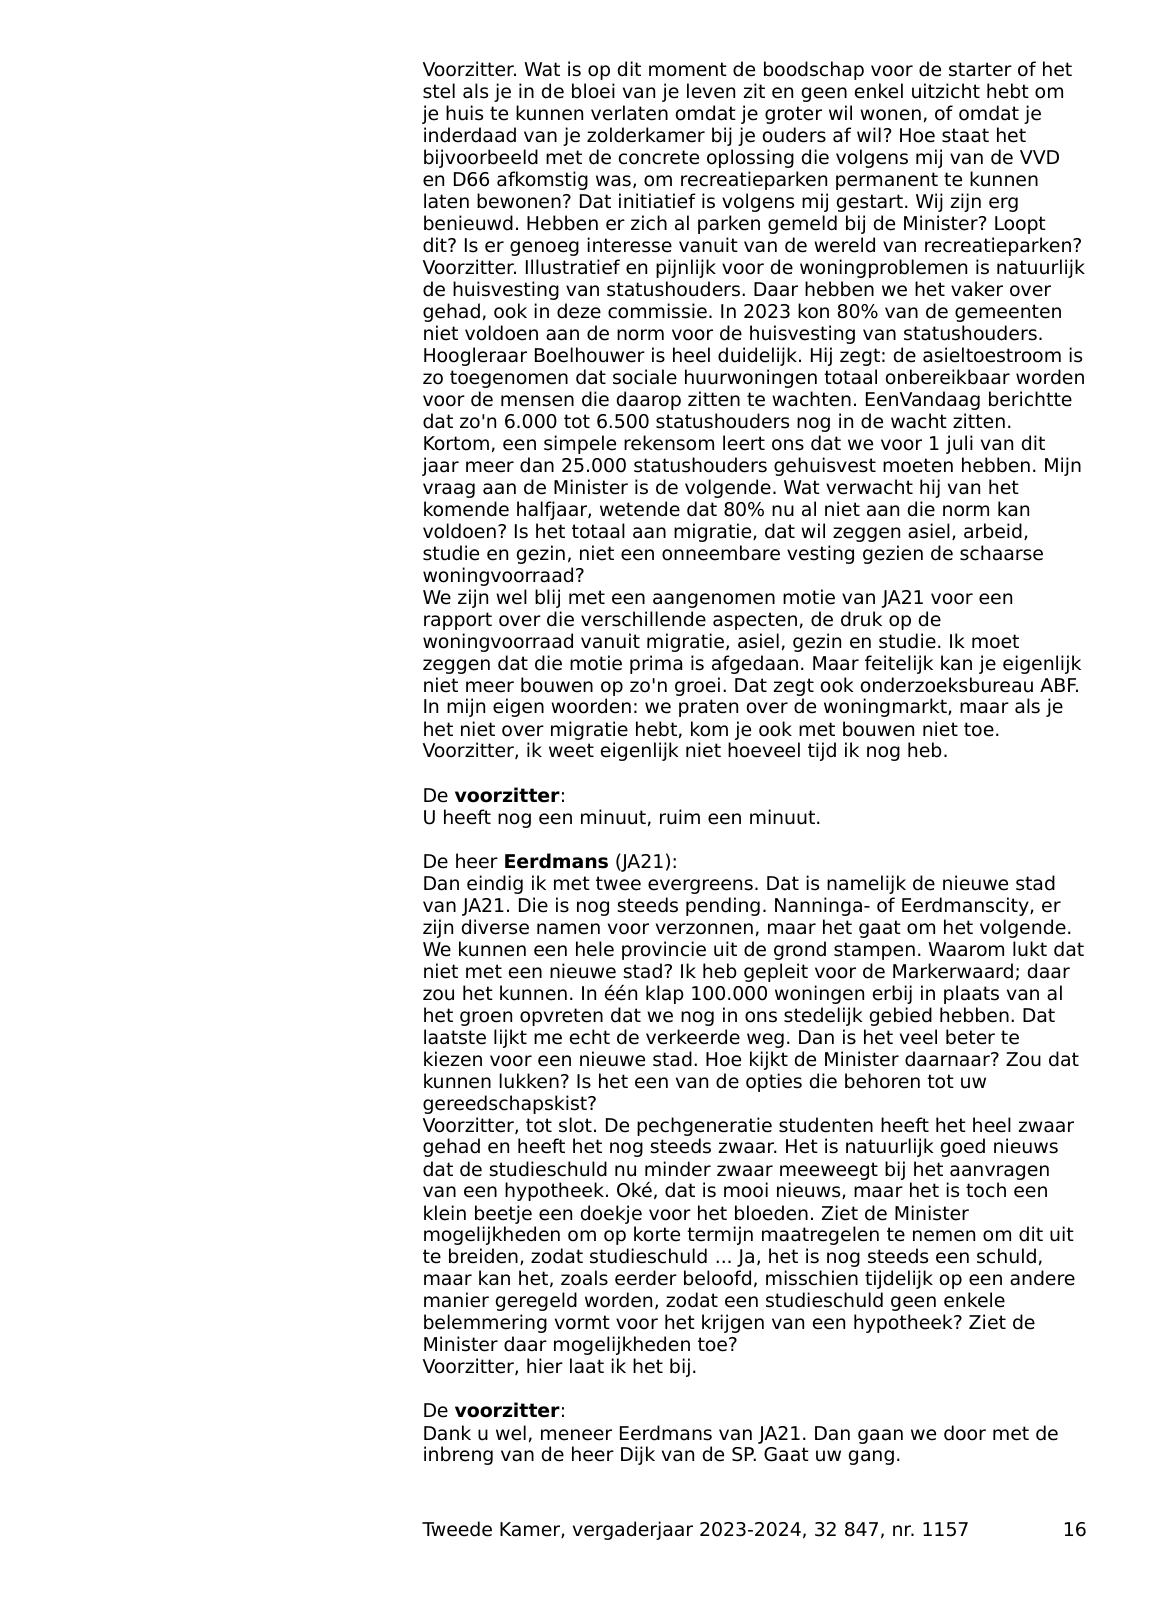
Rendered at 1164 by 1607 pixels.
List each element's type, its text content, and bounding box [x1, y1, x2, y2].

text De heer Eerdmans (JA21): [422, 851, 1087, 873]
text U heeft nog een minuut, ruim een minuut. [422, 807, 1087, 828]
text De voorzitter: [422, 784, 1087, 807]
text Voorzitter, hier laat ik het bij. [422, 1356, 1087, 1378]
text Voorzitter. Wat is op dit moment de boodschap voor de starter of het stel als je in de bloei van je leven zit en geen enkel uitzicht hebt om je huis te kunnen verlaten omdat je groter wil wonen, of omdat je inderdaad van je zolderkamer bij je ouders af wil? Hoe staat het bijvoorbeeld met de concrete oplossing die volgens mij van de VVD en D66 afkomstig was, om recreatieparken permanent te kunnen laten bewonen? Dat initiatief is volgens mij gestart. Wij zijn erg benieuwd. Hebben er zich al parken gemeld bij de Minister? Loopt dit? Is er genoeg interesse vanuit van de wereld van recreatieparken? [422, 59, 1087, 257]
text Voorzitter, tot slot. De pechgeneratie studenten heeft het heel zwaar gehad en heeft het nog steeds zwaar. Het is natuurlijk goed nieuws dat de studieschuld nu minder zwaar meeweegt bij het aanvragen van een hypotheek. Oké, dat is mooi nieuws, maar het is toch een klein beetje een doekje voor het bloeden. Ziet de Minister mogelijkheden om op korte termijn maatregelen te nemen om dit uit te breiden, zodat studieschuld ... Ja, het is nog steeds een schuld, maar kan het, zoals eerder beloofd, misschien tijdelijk op een andere manier geregeld worden, zodat een studieschuld geen enkele belemmering vormt voor het krijgen van een hypotheek? Ziet de Minister daar mogelijkheden toe? [422, 1114, 1087, 1356]
text We zijn wel blij met een aangenomen motie van JA21 voor een rapport over die verschillende aspecten, de druk op de woningvoorraad vanuit migratie, asiel, gezin en studie. Ik moet zeggen dat die motie prima is afgedaan. Maar feitelijk kan je eigenlijk niet meer bouwen op zo'n groei. Dat zegt ook onderzoeksbureau ABF. In mijn eigen woorden: we praten over de woningmarkt, maar als je het niet over migratie hebt, kom je ook met bouwen niet toe. [422, 587, 1087, 740]
text Voorzitter. Illustratief en pijnlijk voor de woningproblemen is natuurlijk de huisvesting van statushouders. Daar hebben we het vaker over gehad, ook in deze commissie. In 2023 kon 80% van de gemeenten niet voldoen aan de norm voor de huisvesting van statushouders. Hoogleraar Boelhouwer is heel duidelijk. Hij zegt: de asieltoestroom is zo toegenomen dat sociale huurwoningen totaal onbereikbaar worden voor de mensen die daarop zitten te wachten. EenVandaag berichtte dat zo'n 6.000 tot 6.500 statushouders nog in de wacht zitten. Kortom, een simpele rekensom leert ons dat we voor 1 juli van dit jaar meer dan 25.000 statushouders gehuisvest moeten hebben. Mijn vraag aan de Minister is de volgende. Wat verwacht hij van het komende halfjaar, wetende dat 80% nu al niet aan die norm kan voldoen? Is het totaal aan migratie, dat wil zeggen asiel, arbeid, studie en gezin, niet een onneembare vesting gezien de schaarse woningvoorraad? [422, 257, 1087, 587]
text Dank u wel, meneer Eerdmans van JA21. Dan gaan we door met de inbreng van de heer Dijk van de SP. Gaat uw gang. [422, 1422, 1087, 1466]
text Dan eindig ik met twee evergreens. Dat is namelijk de nieuwe stad van JA21. Die is nog steeds pending. Nanninga- of Eerdmanscity, er zijn diverse namen voor verzonnen, maar het gaat om het volgende. We kunnen een hele provincie uit de grond stampen. Waarom lukt dat niet met een nieuwe stad? Ik heb gepleit voor de Markerwaard; daar zou het kunnen. In één klap 100.000 woningen erbij in plaats van al het groen opvreten dat we nog in ons stedelijk gebied hebben. Dat laatste lijkt me echt de verkeerde weg. Dan is het veel beter te kiezen voor een nieuwe stad. Hoe kijkt de Minister daarnaar? Zou dat kunnen lukken? Is het een van de opties die behoren tot uw gereedschapskist? [422, 873, 1087, 1114]
text Voorzitter, ik weet eigenlijk niet hoeveel tijd ik nog heb. [422, 740, 1087, 762]
text De voorzitter: [422, 1400, 1087, 1422]
